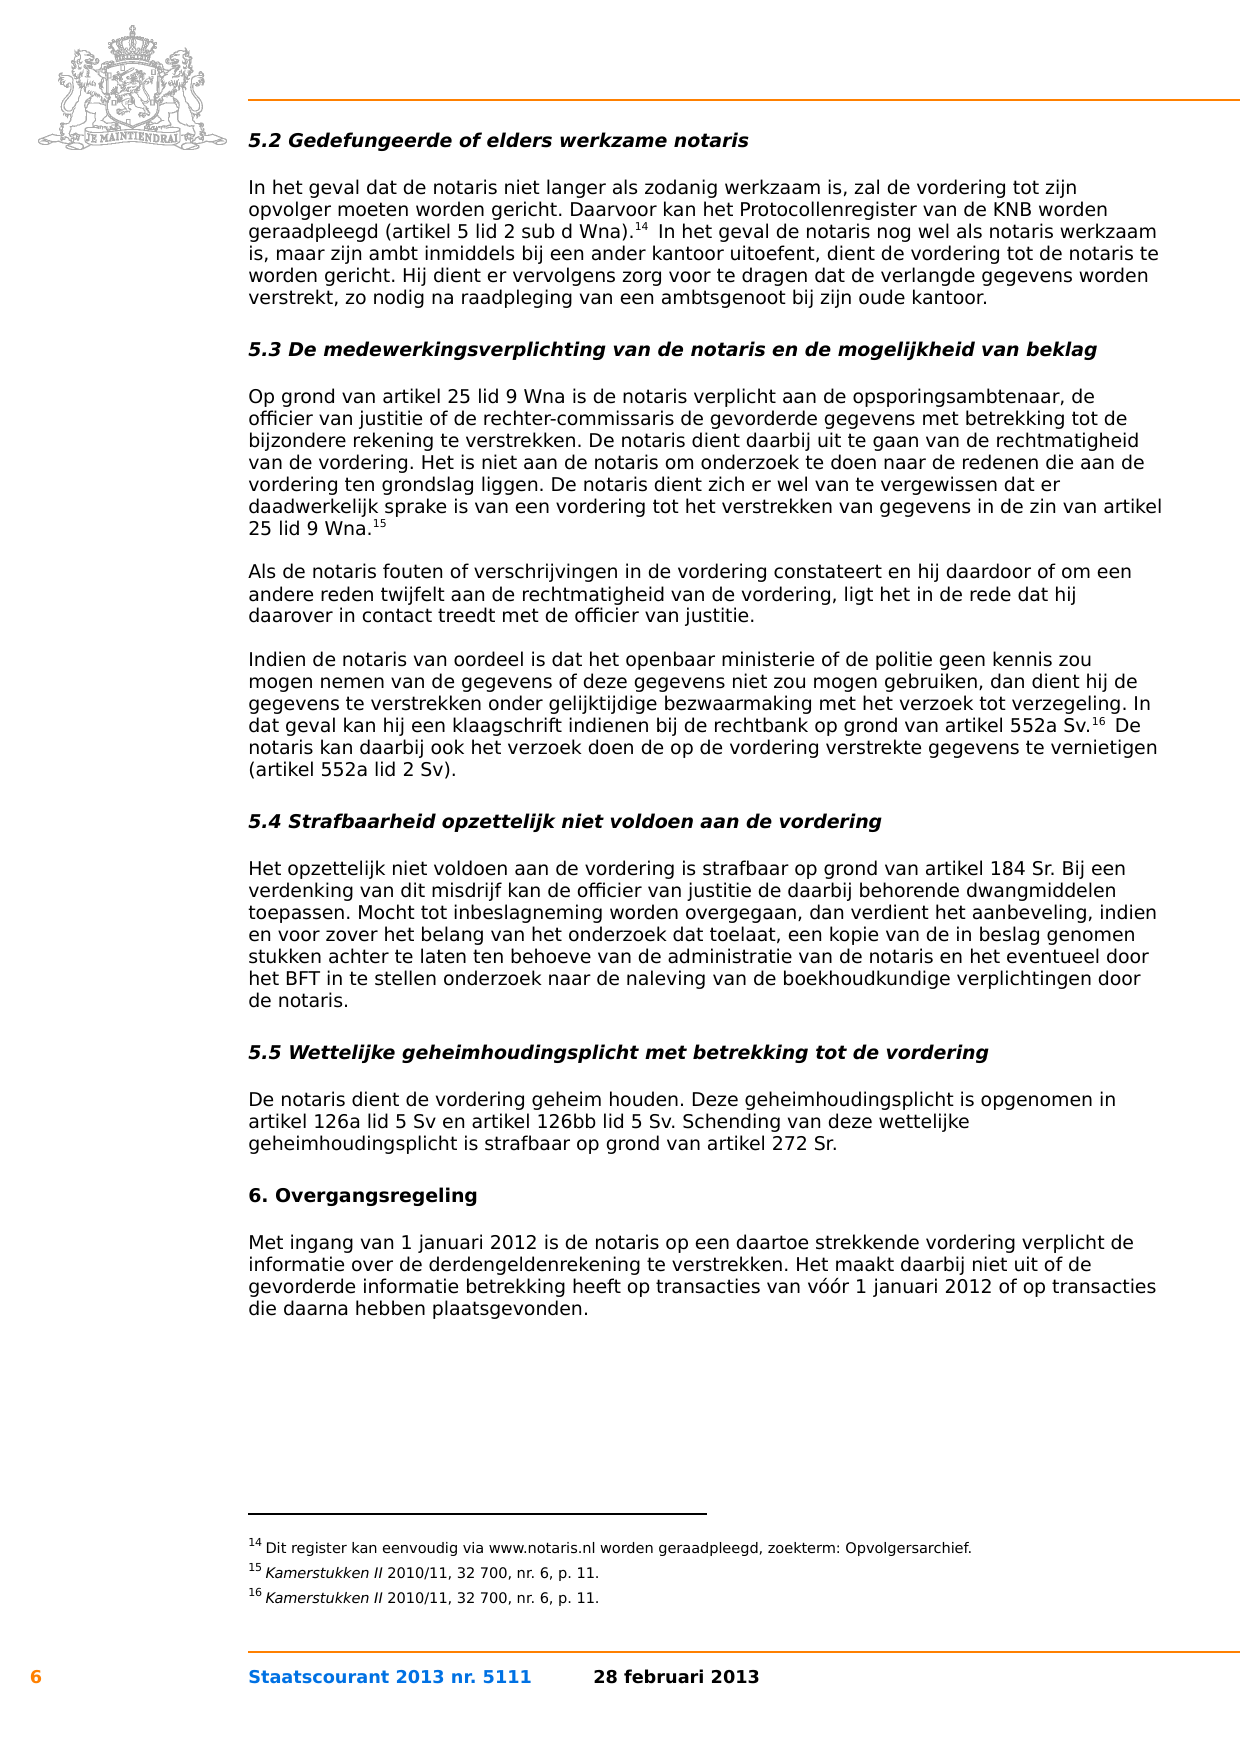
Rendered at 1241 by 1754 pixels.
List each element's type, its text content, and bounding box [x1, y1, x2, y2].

text Het opzettelijk niet voldoen aan de vordering is strafbaar op grond van artikel 184 Sr. Bij een verdenking van dit misdrijf kan de officier van justitie de daarbij behorende dwangmiddelen toepassen. Mocht tot inbeslagneming worden overgegaan, dan verdient het aanbeveling, indien en voor zover het belang van het onderzoek dat toelaat, een kopie van de in beslag genomen stukken achter te laten ten behoeve van de administratie van de notaris en het eventueel door het BFT in te stellen onderzoek naar de naleving van de boekhoudkundige verplichtingen door de notaris. [248, 858, 1163, 1012]
subtitle 5.5 Wettelijke geheimhoudingsplicht met betrekking tot de vordering [248, 1042, 1163, 1064]
text Kamerstukken II 2010/11, 32 700, nr. 6, p. 11. [248, 1586, 1163, 1608]
text Kamerstukken II 2010/11, 32 700, nr. 6, p. 11. [248, 1561, 1163, 1583]
text Met ingang van 1 januari 2012 is de notaris op een daartoe strekkende vordering verplicht de informatie over de derdengeldenrekening te verstrekken. Het maakt daarbij niet uit of de gevorderde informatie betrekking heeft op transacties van vóór 1 januari 2012 of op transacties die daarna hebben plaatsgevonden. [248, 1232, 1163, 1320]
text Indien de notaris van oordeel is dat het openbaar ministerie of de politie geen kennis zou mogen nemen van de gegevens of deze gegevens niet zou mogen gebruiken, dan dient hij de gegevens te verstrekken onder gelijktijdige bezwaarmaking met het verzoek tot verzegeling. In dat geval kan hij een klaagschrift indienen bij de rechtbank op grond van artikel 552a Sv. De notaris kan daarbij ook het verzoek doen de op de vordering verstrekte gegevens te vernietigen (artikel 552a lid 2 Sv). [248, 649, 1163, 781]
subtitle 6. Overgangsregeling [248, 1185, 1163, 1207]
text De notaris dient de vordering geheim houden. Deze geheimhoudingsplicht is opgenomen in artikel 126a lid 5 Sv en artikel 126bb lid 5 Sv. Schending van deze wettelijke geheimhoudingsplicht is strafbaar op grond van artikel 272 Sr. [248, 1089, 1163, 1155]
text Op grond van artikel 25 lid 9 Wna is de notaris verplicht aan de opsporingsambtenaar, de officier van justitie of de rechter-commissaris de gevorderde gegevens met betrekking tot de bijzondere rekening te verstrekken. De notaris dient daarbij uit te gaan van de rechtmatigheid van de vordering. Het is niet aan de notaris om onderzoek te doen naar de redenen die aan de vordering ten grondslag liggen. De notaris dient zich er wel van te vergewissen dat er daadwerkelijk sprake is van een vordering tot het verstrekken van gegevens in de zin van artikel 25 lid 9 Wna. [248, 386, 1163, 539]
subtitle 5.2 Gedefungeerde of elders werkzame notaris [248, 130, 1163, 152]
text Als de notaris fouten of verschrijvingen in de vordering constateert en hij daardoor of om een andere reden twijfelt aan de rechtmatigheid van de vordering, ligt het in de rede dat hij daarover in contact treedt met de officier van justitie. [248, 561, 1163, 627]
subtitle 5.4 Strafbaarheid opzettelijk niet voldoen aan de vordering [248, 811, 1163, 833]
subtitle 5.3 De medewerkingsverplichting van de notaris en de mogelijkheid van beklag [248, 339, 1163, 361]
text Dit register kan eenvoudig via www.notaris.nl worden geraadpleegd, zoekterm: Opvolgersarchief. [248, 1536, 1163, 1558]
picture [38, 25, 227, 150]
text In het geval dat de notaris niet langer als zodanig werkzaam is, zal de vordering tot zijn opvolger moeten worden gericht. Daarvoor kan het Protocollenregister van de KNB worden geraadpleegd (artikel 5 lid 2 sub d Wna). In het geval de notaris nog wel als notaris werkzaam is, maar zijn ambt inmiddels bij een ander kantoor uitoefent, dient de vordering tot de notaris te worden gericht. Hij dient er vervolgens zorg voor te dragen dat de verlangde gegevens worden verstrekt, zo nodig na raadpleging van een ambtsgenoot bij zijn oude kantoor. [248, 177, 1163, 309]
